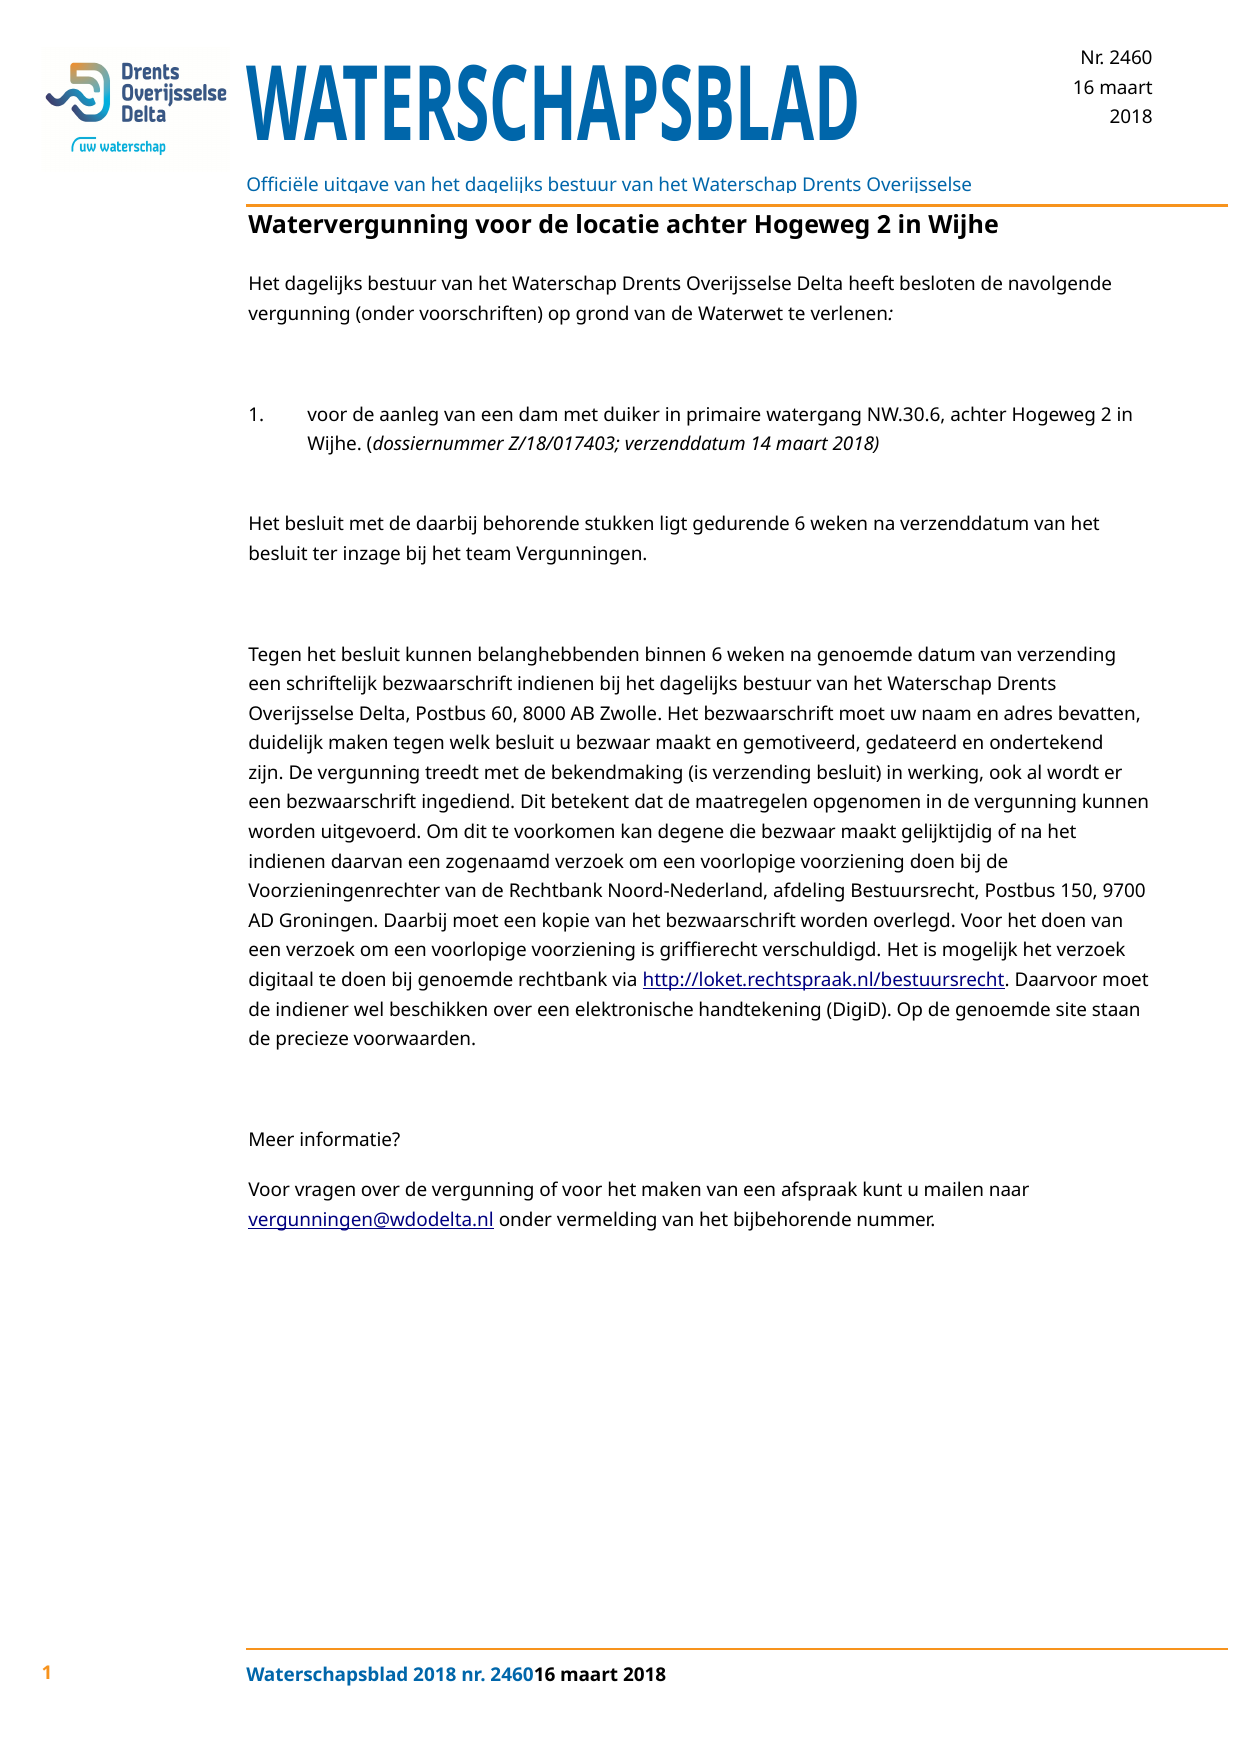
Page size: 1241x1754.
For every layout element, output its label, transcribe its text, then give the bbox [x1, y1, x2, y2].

text Watervergunning voor de locatie achter Hogeweg 2 in Wijhe [248, 207, 1152, 241]
text Het besluit met de daarbij behorende stukken ligt gedurende 6 weken na verzenddatum van het besluit ter inzage bij het team Vergunningen. [248, 510, 1152, 566]
text Voor vragen over de vergunning of voor het maken van een afspraak kunt u mailen naar vergunningen@wdodelta.nl onder vermelding van het bijbehorende nummer. [248, 1177, 1152, 1232]
text Het dagelijks bestuur van het Waterschap Drents Overijsselse Delta heeft besloten de navolgende vergunning (onder voorschriften) op grond van de Waterwet te verlenen: [248, 270, 1152, 326]
text Tegen het besluit kunnen belanghebbenden binnen 6 weken na genoemde datum van verzending een schriftelijk bezwaarschrift indienen bij het dagelijks bestuur van het Waterschap Drents Overijsselse Delta, Postbus 60, 8000 AB Zwolle. Het bezwaarschrift moet uw naam en adres bevatten, duidelijk maken tegen welk besluit u bezwaar maakt en gemotiveerd, gedateerd en ondertekend zijn. De vergunning treedt met de bekendmaking (is verzending besluit) in werking, ook al wordt er een bezwaarschrift ingediend. Dit betekent dat de maatregelen opgenomen in de vergunning kunnen worden uitgevoerd. Om dit te voorkomen kan degene die bezwaar maakt gelijktijdig of na het indienen daarvan een zogenaamd verzoek om een voorlopige voorziening doen bij de Voorzieningenrechter van de Rechtbank Noord-Nederland, afdeling Bestuursrecht, Postbus 150, 9700 AD Groningen. Daarbij moet een kopie van het bezwaarschrift worden overlegd. Voor het doen van een verzoek om een voorlopige voorziening is griffierecht verschuldigd. Het is mogelijk het verzoek digitaal te doen bij genoemde rechtbank via http://loket.rechtspraak.nl/bestuursrecht. Daarvoor moet de indiener wel beschikken over een elektronische handtekening (DigiD). Op de genoemde site staan de precieze voorwaarden. [248, 641, 1152, 1051]
text Meer informatie? [248, 1126, 1152, 1152]
picture [41, 47, 231, 172]
list voor de aanleg van een dam met duiker in primaire watergang NW.30.6, achter Hogeweg 2 in Wijhe. (dossiernummer Z/18/017403; verzenddatum 14 maart 2018) [248, 401, 1152, 456]
